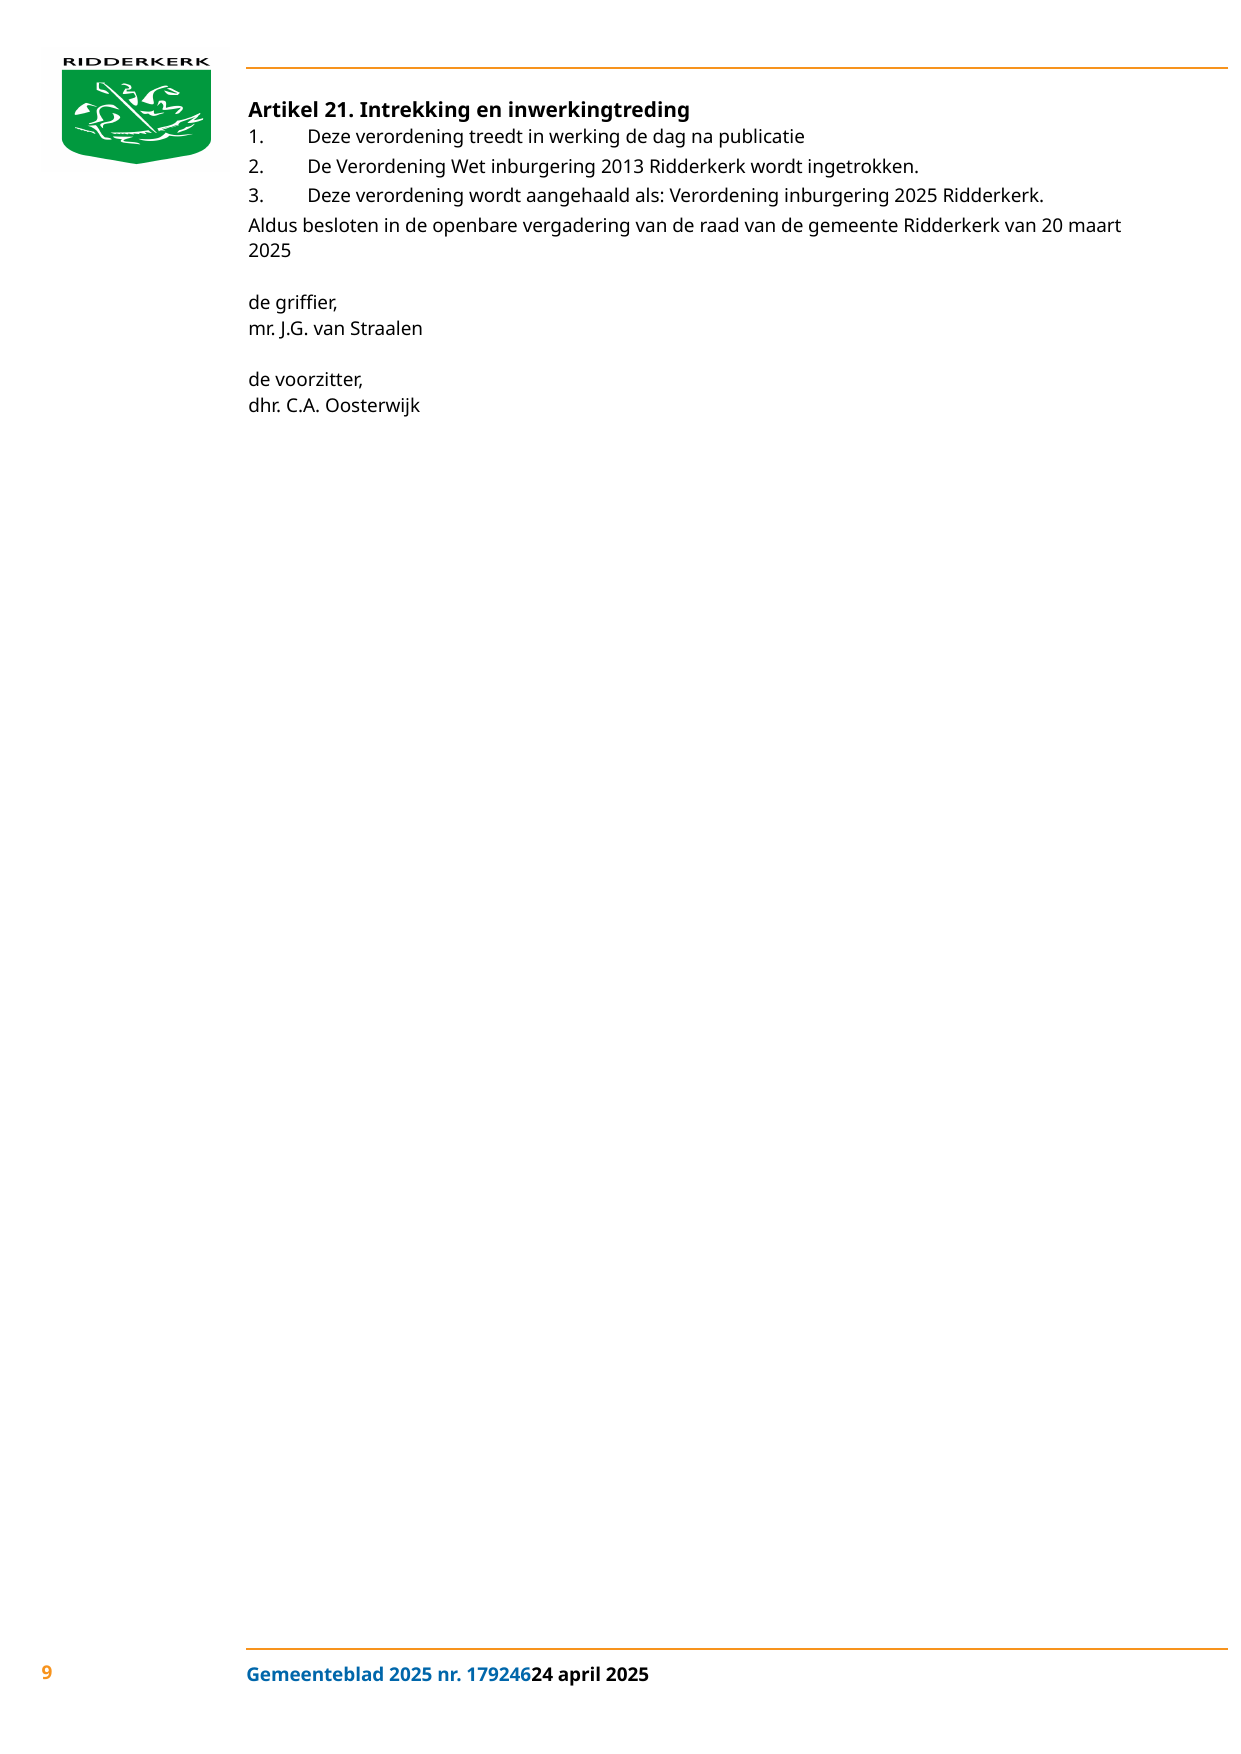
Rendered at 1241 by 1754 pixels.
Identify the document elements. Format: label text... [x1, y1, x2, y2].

text Artikel 21. Intrekking en inwerkingtreding [248, 95, 1152, 123]
text mr. J.G. van Straalen [248, 315, 1152, 341]
list De Verordening Wet inburgering 2013 Ridderkerk wordt ingetrokken. [248, 153, 1152, 178]
text de griffier, [248, 289, 1152, 315]
text de voorzitter, [248, 366, 1152, 392]
picture [41, 47, 231, 172]
text Aldus besloten in de openbare vergadering van de raad van de gemeente Ridderkerk van 20 maart 2025 [248, 212, 1152, 263]
list Deze verordening wordt aangehaald als: Verordening inburgering 2025 Ridderkerk. [248, 182, 1152, 208]
text dhr. C.A. Oosterwijk [248, 392, 1152, 418]
list Deze verordening treedt in werking de dag na publicatie [248, 123, 1152, 149]
